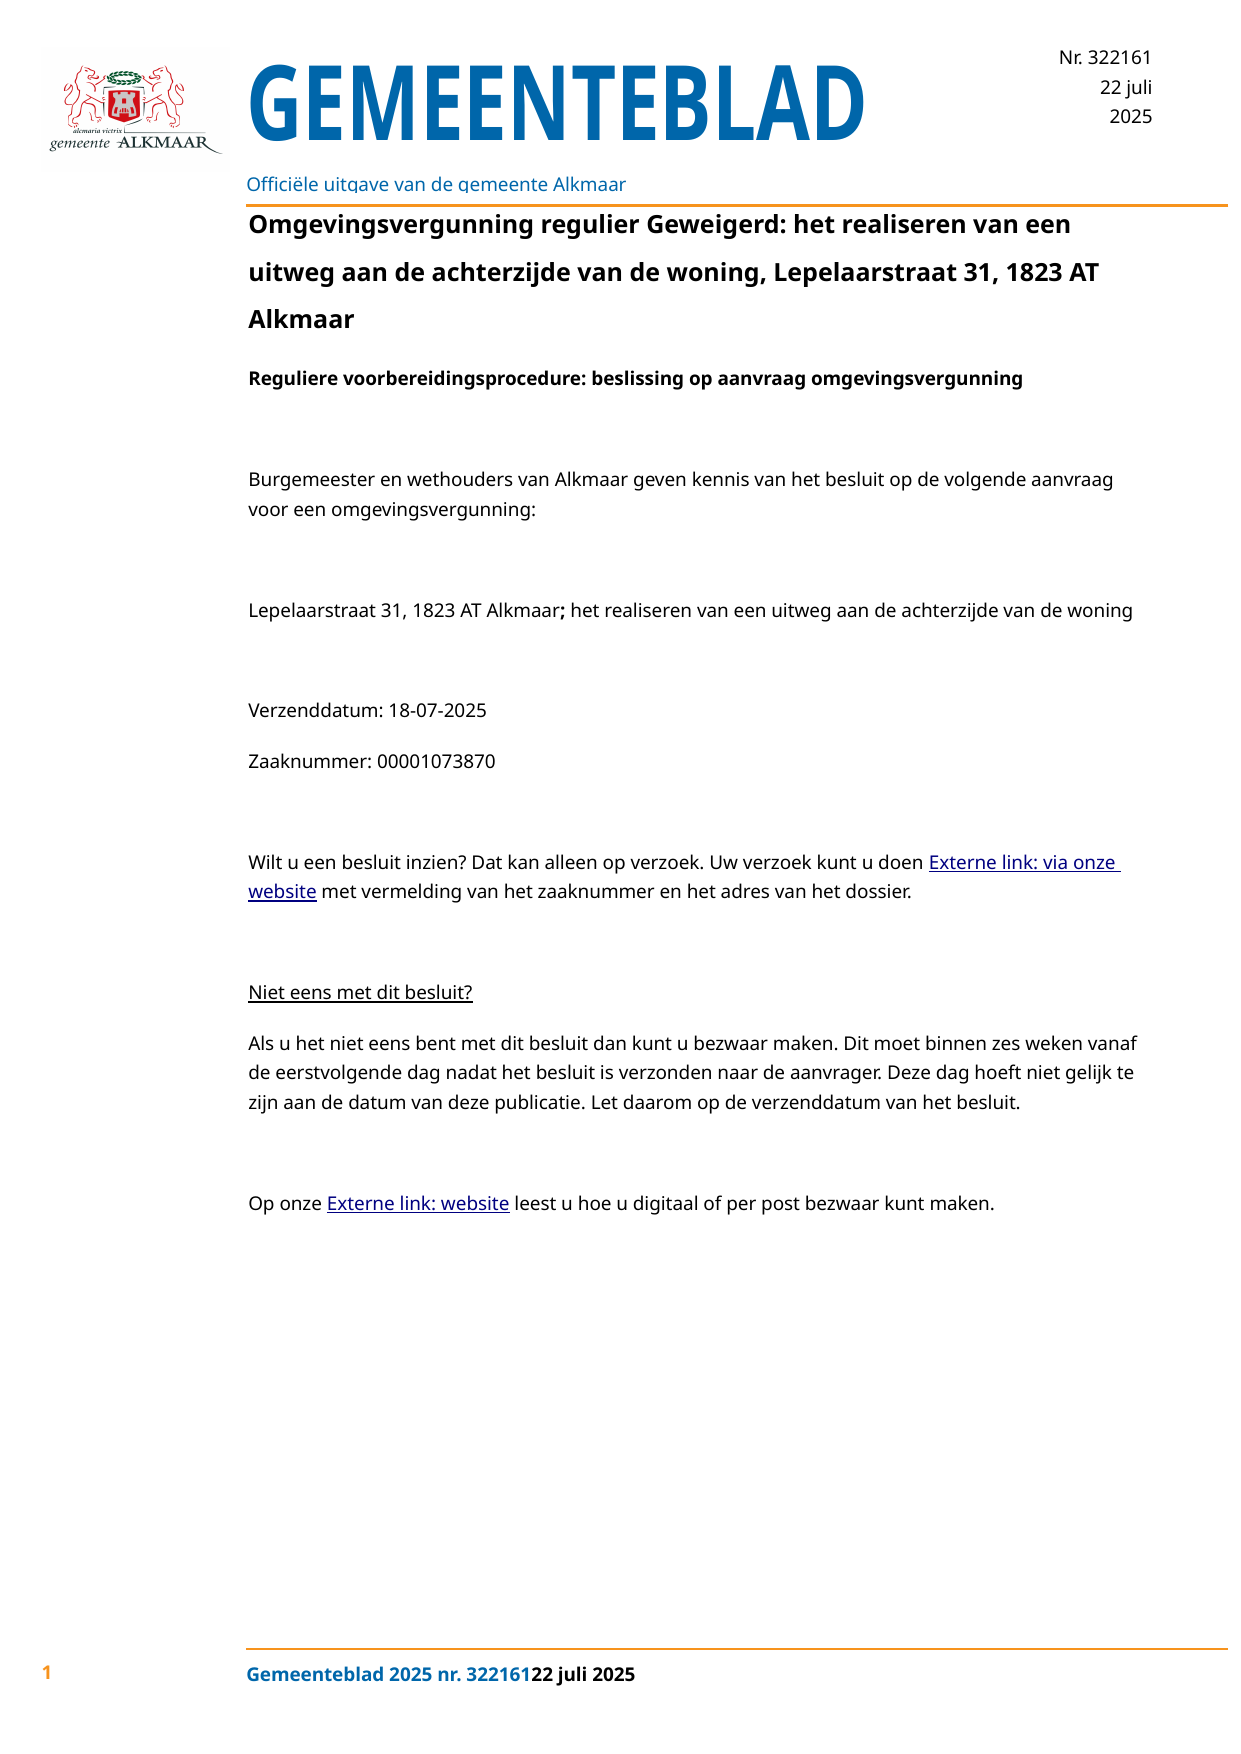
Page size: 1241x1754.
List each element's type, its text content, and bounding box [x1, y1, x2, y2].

text Burgemeester en wethouders van Alkmaar geven kennis van het besluit op de volgende aanvraag voor een omgevingsvergunning: [248, 466, 1152, 522]
text Wilt u een besluit inzien? Dat kan alleen op verzoek. Uw verzoek kunt u doen Externe link: via onze website met vermelding van het zaaknummer en het adres van het dossier. [248, 849, 1152, 904]
text Op onze Externe link: website leest u hoe u digitaal of per post bezwaar kunt maken. [248, 1190, 1152, 1215]
text Reguliere voorbereidingsprocedure: beslissing op aanvraag omgevingsvergunning [248, 366, 1152, 391]
text Zaaknummer: 00001073870 [248, 748, 1152, 774]
text Niet eens met dit besluit? [248, 979, 1152, 1005]
text Als u het niet eens bent met dit besluit dan kunt u bezwaar maken. Dit moet binnen zes weken vanaf de eerstvolgende dag nadat het besluit is verzonden naar de aanvrager. Deze dag hoeft niet gelijk te zijn aan de datum van deze publicatie. Let daarom op de verzenddatum van het besluit. [248, 1030, 1152, 1114]
text Omgevingsvergunning regulier Geweigerd: het realiseren van een uitweg aan de achterzijde van de woning, Lepelaarstraat 31, 1823 AT Alkmaar [248, 207, 1152, 336]
picture [41, 47, 231, 172]
text Verzenddatum: 18-07-2025 [248, 698, 1152, 723]
text Lepelaarstraat 31, 1823 AT Alkmaar; het realiseren van een uitweg aan de achterzijde van de woning [248, 597, 1152, 622]
